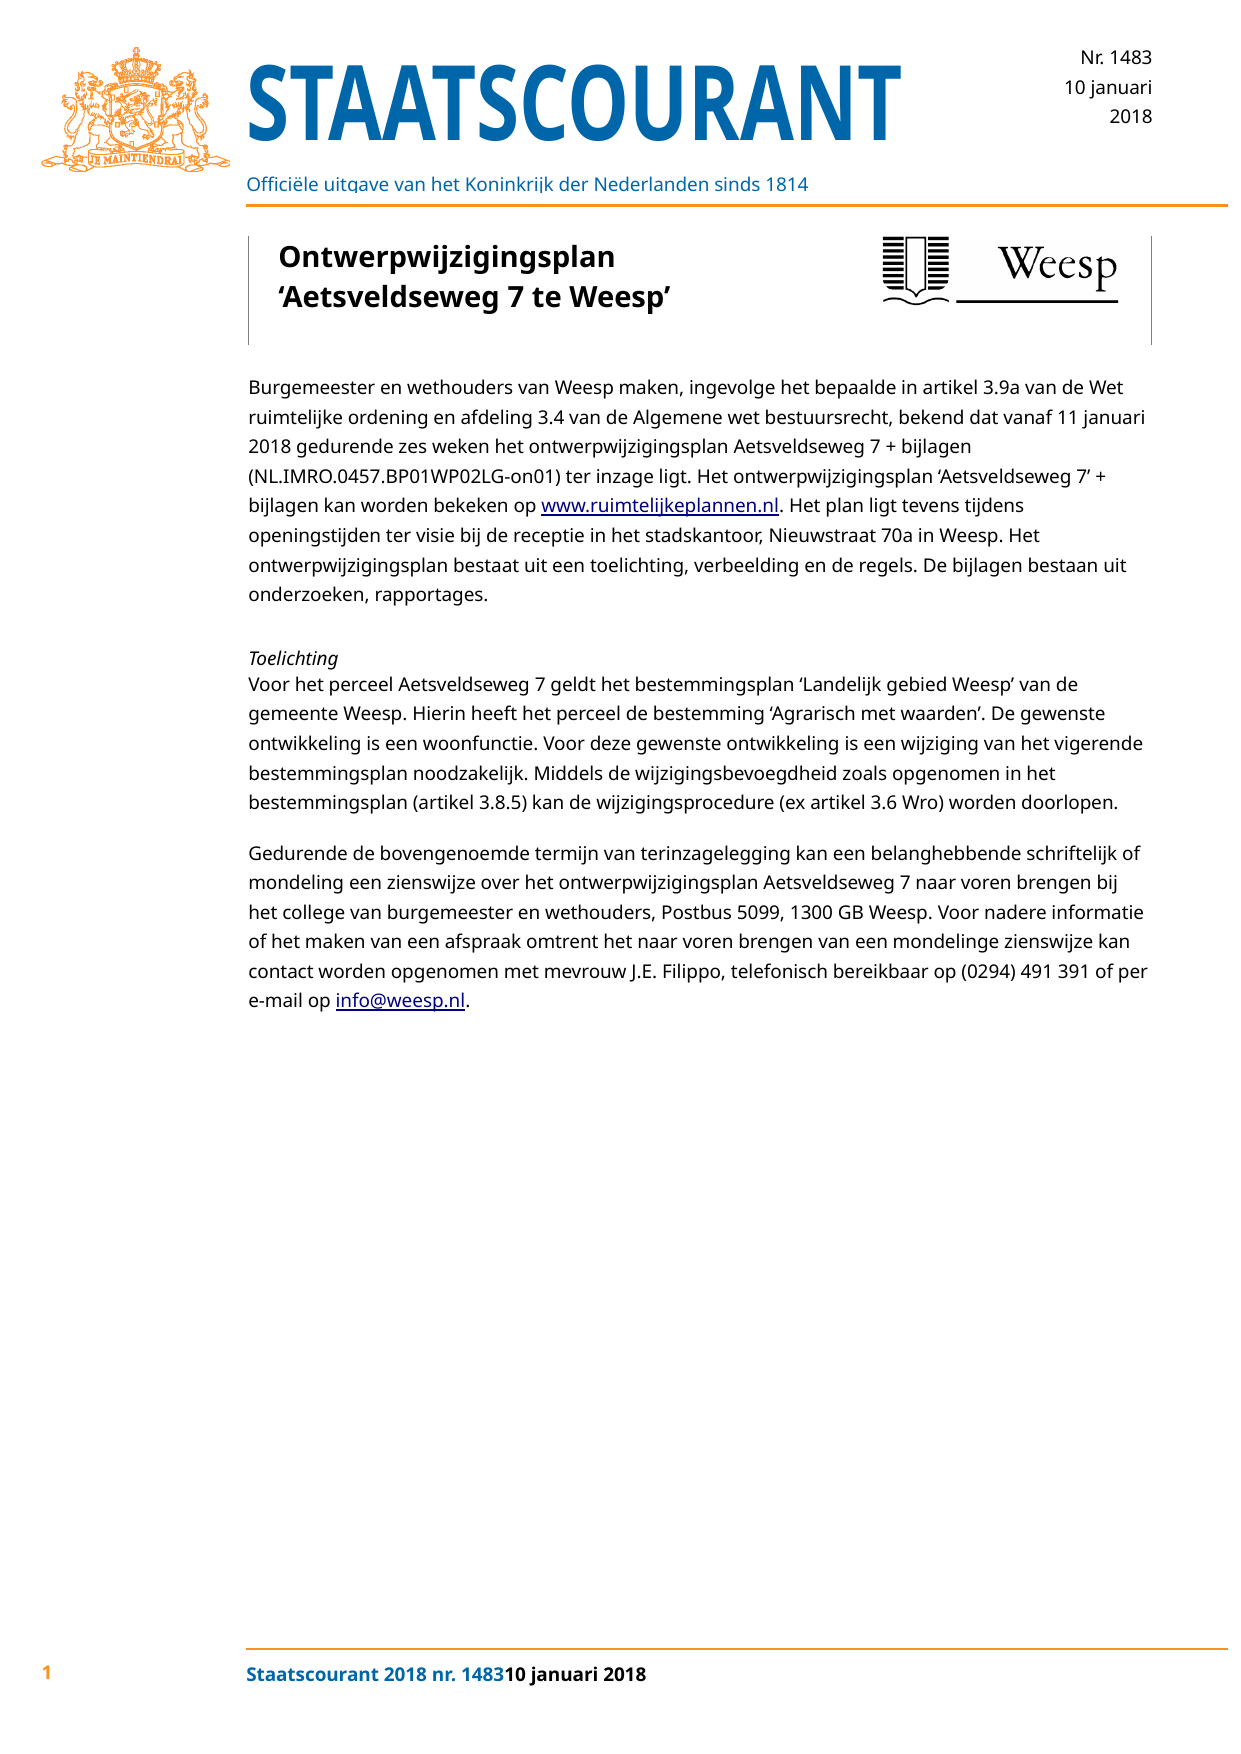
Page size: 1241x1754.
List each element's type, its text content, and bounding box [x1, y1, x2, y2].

text Toelichting [248, 645, 1152, 671]
text Gedurende de bovengenoemde termijn van terinzagelegging kan een belanghebbende schriftelijk of mondeling een zienswijze over het ontwerpwijzigingsplan Aetsveldseweg 7 naar voren brengen bij het college van burgemeester en wethouders, Postbus 5099, 1300 GB Weesp. Voor nadere informatie of het maken van een afspraak omtrent het naar voren brengen van een mondelinge zienswijze kan contact worden opgenomen met mevrouw J.E. Filippo, telefonisch bereikbaar op (0294) 491 391 of per e-mail op info@weesp.nl. [248, 840, 1152, 1013]
text Burgemeester en wethouders van Weesp maken, ingevolge het bepaalde in artikel 3.9a van de Wet ruimtelijke ordening en afdeling 3.4 van de Algemene wet bestuursrecht, bekend dat vanaf 11 januari 2018 gedurende zes weken het ontwerpwijzigingsplan Aetsveldseweg 7 + bijlagen (NL.IMRO.0457.BP01WP02LG-on01) ter inzage ligt. Het ontwerpwijzigingsplan ‘Aetsveldseweg 7’ + bijlagen kan worden bekeken op www.ruimtelijkeplannen.nl. Het plan ligt tevens tijdens openingstijden ter visie bij de receptie in het stadskantoor, Nieuwstraat 70a in Weesp. Het ontwerpwijzigingsplan bestaat uit een toelichting, verbeelding en de regels. De bijlagen bestaan uit onderzoeken, rapportages. [248, 374, 1152, 607]
text Voor het perceel Aetsveldseweg 7 geldt het bestemmingsplan ‘Landelijk gebied Weesp’ van de gemeente Weesp. Hierin heeft het perceel de bestemming ‘Agrarisch met waarden’. De gewenste ontwikkeling is een woonfunctie. Voor deze gewenste ontwikkeling is een wijziging van het vigerende bestemmingsplan noodzakelijk. Middels de wijzigingsbevoegdheid zoals opgenomen in het bestemmingsplan (artikel 3.8.5) kan de wijzigingsprocedure (ex artikel 3.6 Wro) worden doorlopen. [248, 671, 1152, 815]
table_header [850, 236, 1151, 345]
picture [41, 47, 231, 172]
picture [882, 236, 1119, 306]
table_header Ontwerpwijzigingsplan ‘Aetsveldseweg 7 te Weesp’ [249, 236, 850, 345]
